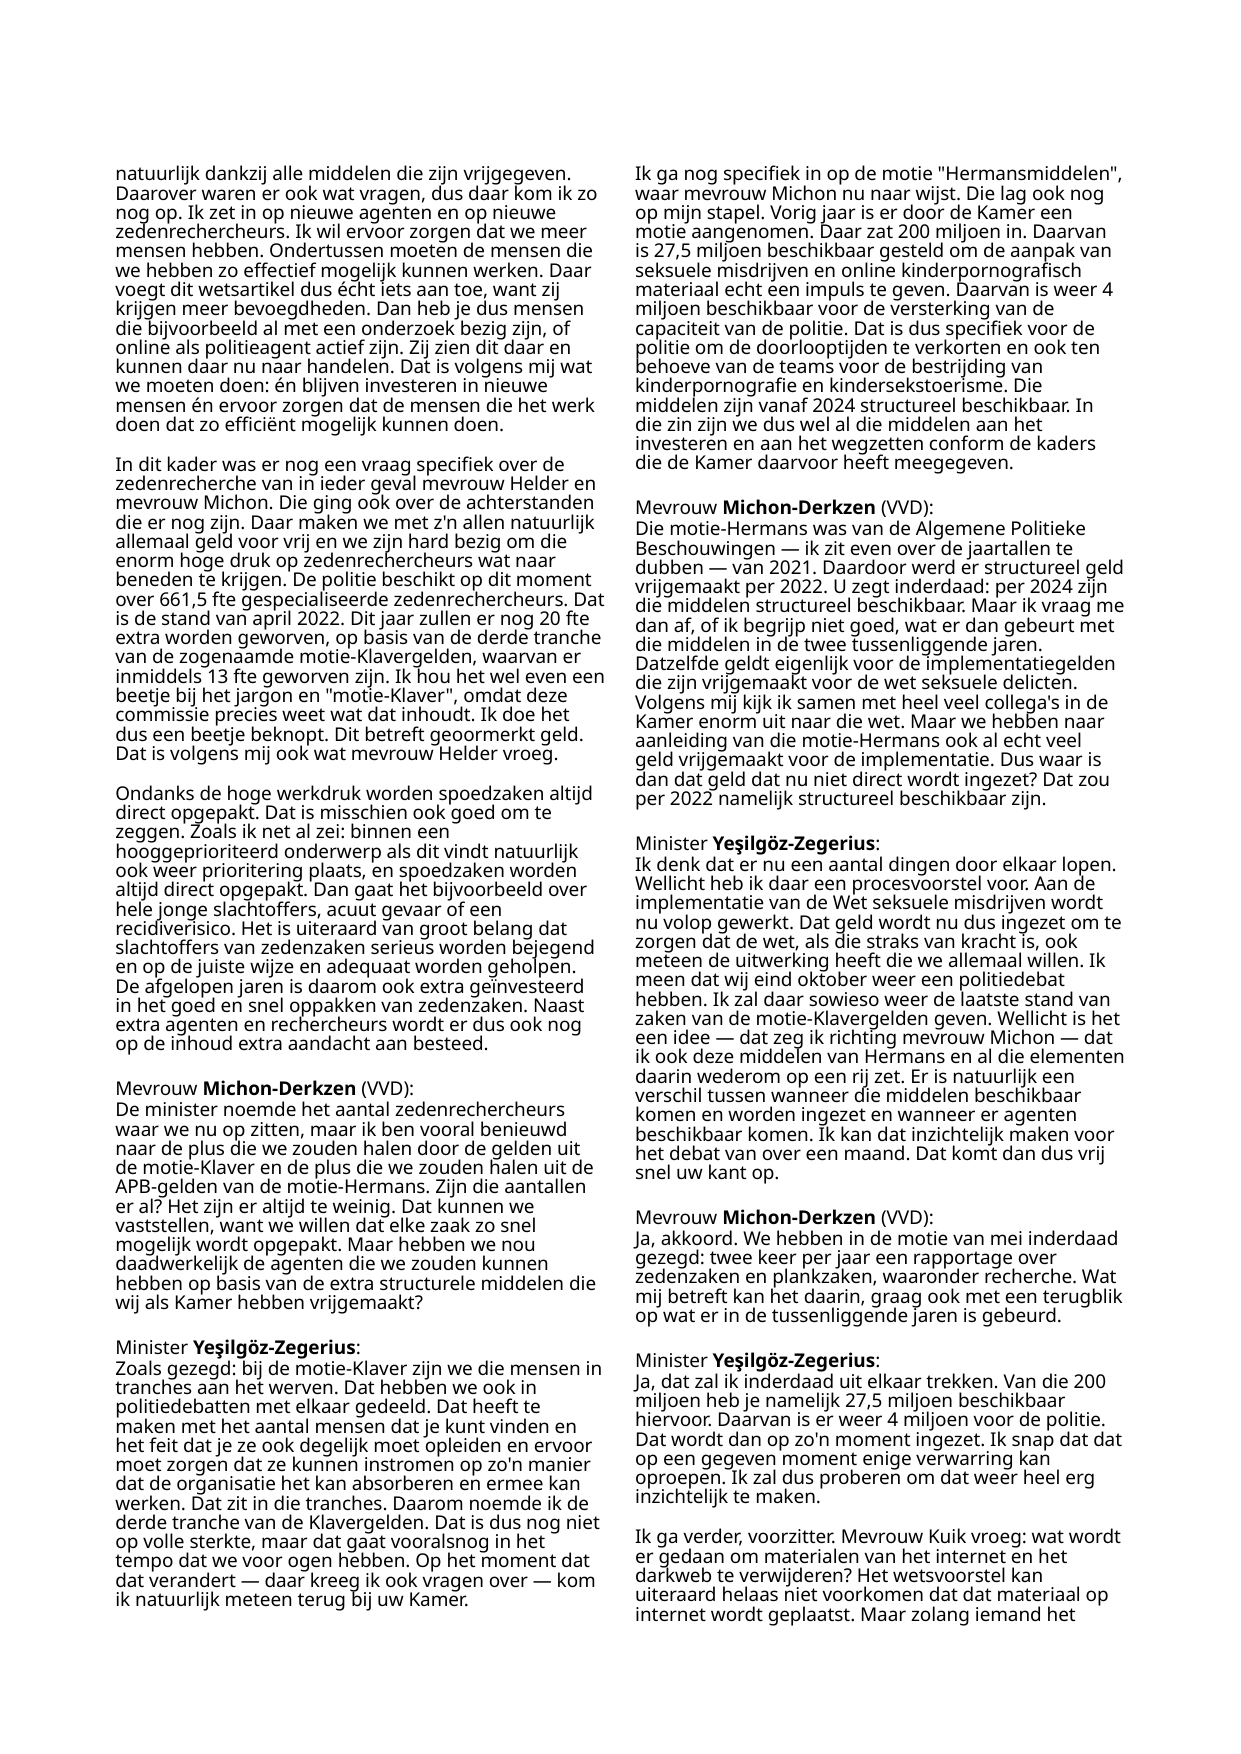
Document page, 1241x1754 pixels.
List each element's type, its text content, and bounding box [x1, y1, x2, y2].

text In dit kader was er nog een vraag specifiek over de zedenrecherche van in ieder geval mevrouw Helder en mevrouw Michon. Die ging ook over de achterstanden die er nog zijn. Daar maken we met z'n allen natuurlijk allemaal geld voor vrij en we zijn hard bezig om die enorm hoge druk op zedenrechercheurs wat naar beneden te krijgen. De politie beschikt op dit moment over 661,5 fte gespecialiseerde zedenrechercheurs. Dat is de stand van april 2022. Dit jaar zullen er nog 20 fte extra worden geworven, op basis van de derde tranche van de zogenaamde motie-Klavergelden, waarvan er inmiddels 13 fte geworven zijn. Ik hou het wel even een beetje bij het jargon en "motie-Klaver", omdat deze commissie precies weet wat dat inhoudt. Ik doe het dus een beetje beknopt. Dit betreft geoormerkt geld. Dat is volgens mij ook wat mevrouw Helder vroeg. [115, 456, 605, 764]
text Die motie-Hermans was van de Algemene Politieke Beschouwingen — ik zit even over de jaartallen te dubben — van 2021. Daardoor werd er structureel geld vrijgemaakt per 2022. U zegt inderdaad: per 2024 zijn die middelen structureel beschikbaar. Maar ik vraag me dan af, of ik begrijp niet goed, wat er dan gebeurt met die middelen in de twee tussenliggende jaren. Datzelfde geldt eigenlijk voor de implementatiegelden die zijn vrijgemaakt voor de wet seksuele delicten. Volgens mij kijk ik samen met heel veel collega's in de Kamer enorm uit naar die wet. Maar we hebben naar aanleiding van die motie-Hermans ook al echt veel geld vrijgemaakt voor de implementatie. Dus waar is dan dat geld dat nu niet direct wordt ingezet? Dat zou per 2022 namelijk structureel beschikbaar zijn. [635, 520, 1125, 809]
text Minister Yeşilgöz-Zegerius: [115, 1334, 605, 1360]
text Ondanks de hoge werkdruk worden spoedzaken altijd direct opgepakt. Dat is misschien ook goed om te zeggen. Zoals ik net al zei: binnen een hooggeprioriteerd onderwerp als dit vindt natuurlijk ook weer prioritering plaats, en spoedzaken worden altijd direct opgepakt. Dan gaat het bijvoorbeeld over hele jonge slachtoffers, acuut gevaar of een recidiverisico. Het is uiteraard van groot belang dat slachtoffers van zedenzaken serieus worden bejegend en op de juiste wijze en adequaat worden geholpen. De afgelopen jaren is daarom ook extra geïnvesteerd in het goed en snel oppakken van zedenzaken. Naast extra agenten en rechercheurs wordt er dus ook nog op de inhoud extra aandacht aan besteed. [115, 785, 605, 1055]
text Minister Yeşilgöz-Zegerius: [635, 1347, 1125, 1373]
text Ik ga nog specifiek in op de motie "Hermansmiddelen", waar mevrouw Michon nu naar wijst. Die lag ook nog op mijn stapel. Vorig jaar is er door de Kamer een motie aangenomen. Daar zat 200 miljoen in. Daarvan is 27,5 miljoen beschikbaar gesteld om de aanpak van seksuele misdrijven en online kinderpornografisch materiaal echt een impuls te geven. Daarvan is weer 4 miljoen beschikbaar voor de versterking van de capaciteit van de politie. Dat is dus specifiek voor de politie om de doorlooptijden te verkorten en ook ten behoeve van de teams voor de bestrijding van kinderpornografie en kindersekstoerisme. Die middelen zijn vanaf 2024 structureel beschikbaar. In die zin zijn we dus wel al die middelen aan het investeren en aan het wegzetten conform de kaders die de Kamer daarvoor heeft meegegeven. [635, 165, 1125, 474]
text Mevrouw Michon-Derkzen (VVD): [635, 494, 1125, 520]
text De minister noemde het aantal zedenrechercheurs waar we nu op zitten, maar ik ben vooral benieuwd naar de plus die we zouden halen door de gelden uit de motie-Klaver en de plus die we zouden halen uit de APB-gelden van de motie-Hermans. Zijn die aantallen er al? Het zijn er altijd te weinig. Dat kunnen we vaststellen, want we willen dat elke zaak zo snel mogelijk wordt opgepakt. Maar hebben we nou daadwerkelijk de agenten die we zouden kunnen hebben op basis van de extra structurele middelen die wij als Kamer hebben vrijgemaakt? [115, 1101, 605, 1313]
text natuurlijk dankzij alle middelen die zijn vrijgegeven. Daarover waren er ook wat vragen, dus daar kom ik zo nog op. Ik zet in op nieuwe agenten en op nieuwe zedenrechercheurs. Ik wil ervoor zorgen dat we meer mensen hebben. Ondertussen moeten de mensen die we hebben zo effectief mogelijk kunnen werken. Daar voegt dit wetsartikel dus écht iets aan toe, want zij krijgen meer bevoegdheden. Dan heb je dus mensen die bijvoorbeeld al met een onderzoek bezig zijn, of online als politieagent actief zijn. Zij zien dit daar en kunnen daar nu naar handelen. Dat is volgens mij wat we moeten doen: én blijven investeren in nieuwe mensen én ervoor zorgen dat de mensen die het werk doen dat zo efficiënt mogelijk kunnen doen. [115, 165, 605, 435]
text Mevrouw Michon-Derkzen (VVD): [115, 1076, 605, 1101]
text Zoals gezegd: bij de motie-Klaver zijn we die mensen in tranches aan het werven. Dat hebben we ook in politiedebatten met elkaar gedeeld. Dat heeft te maken met het aantal mensen dat je kunt vinden en het feit dat je ze ook degelijk moet opleiden en ervoor moet zorgen dat ze kunnen instromen op zo'n manier dat de organisatie het kan absorberen en ermee kan werken. Dat zit in die tranches. Daarom noemde ik de derde tranche van de Klavergelden. Dat is dus nog niet op volle sterkte, maar dat gaat vooralsnog in het tempo dat we voor ogen hebben. Op het moment dat dat verandert — daar kreeg ik ook vragen over — kom ik natuurlijk meteen terug bij uw Kamer. [115, 1360, 605, 1610]
text Ik denk dat er nu een aantal dingen door elkaar lopen. Wellicht heb ik daar een procesvoorstel voor. Aan de implementatie van de Wet seksuele misdrijven wordt nu volop gewerkt. Dat geld wordt nu dus ingezet om te zorgen dat de wet, als die straks van kracht is, ook meteen de uitwerking heeft die we allemaal willen. Ik meen dat wij eind oktober weer een politiedebat hebben. Ik zal daar sowieso weer de laatste stand van zaken van de motie-Klavergelden geven. Wellicht is het een idee — dat zeg ik richting mevrouw Michon — dat ik ook deze middelen van Hermans en al die elementen daarin wederom op een rij zet. Er is natuurlijk een verschil tussen wanneer die middelen beschikbaar komen en worden ingezet en wanneer er agenten beschikbaar komen. Ik kan dat inzichtelijk maken voor het debat van over een maand. Dat komt dan dus vrij snel uw kant op. [635, 856, 1125, 1183]
text Minister Yeşilgöz-Zegerius: [635, 830, 1125, 856]
text Mevrouw Michon-Derkzen (VVD): [635, 1204, 1125, 1230]
text Ja, dat zal ik inderdaad uit elkaar trekken. Van die 200 miljoen heb je namelijk 27,5 miljoen beschikbaar hiervoor. Daarvan is er weer 4 miljoen voor de politie. Dat wordt dan op zo'n moment ingezet. Ik snap dat dat op een gegeven moment enige verwarring kan oproepen. Ik zal dus proberen om dat weer heel erg inzichtelijk te maken. [635, 1373, 1125, 1508]
text Ja, akkoord. We hebben in de motie van mei inderdaad gezegd: twee keer per jaar een rapportage over zedenzaken en plankzaken, waaronder recherche. Wat mij betreft kan het daarin, graag ook met een terugblik op wat er in de tussenliggende jaren is gebeurd. [635, 1230, 1125, 1326]
text Ik ga verder, voorzitter. Mevrouw Kuik vroeg: wat wordt er gedaan om materialen van het internet en het darkweb te verwijderen? Het wetsvoorstel kan uiteraard helaas niet voorkomen dat dat materiaal op internet wordt geplaatst. Maar zolang iemand het [635, 1528, 1125, 1625]
